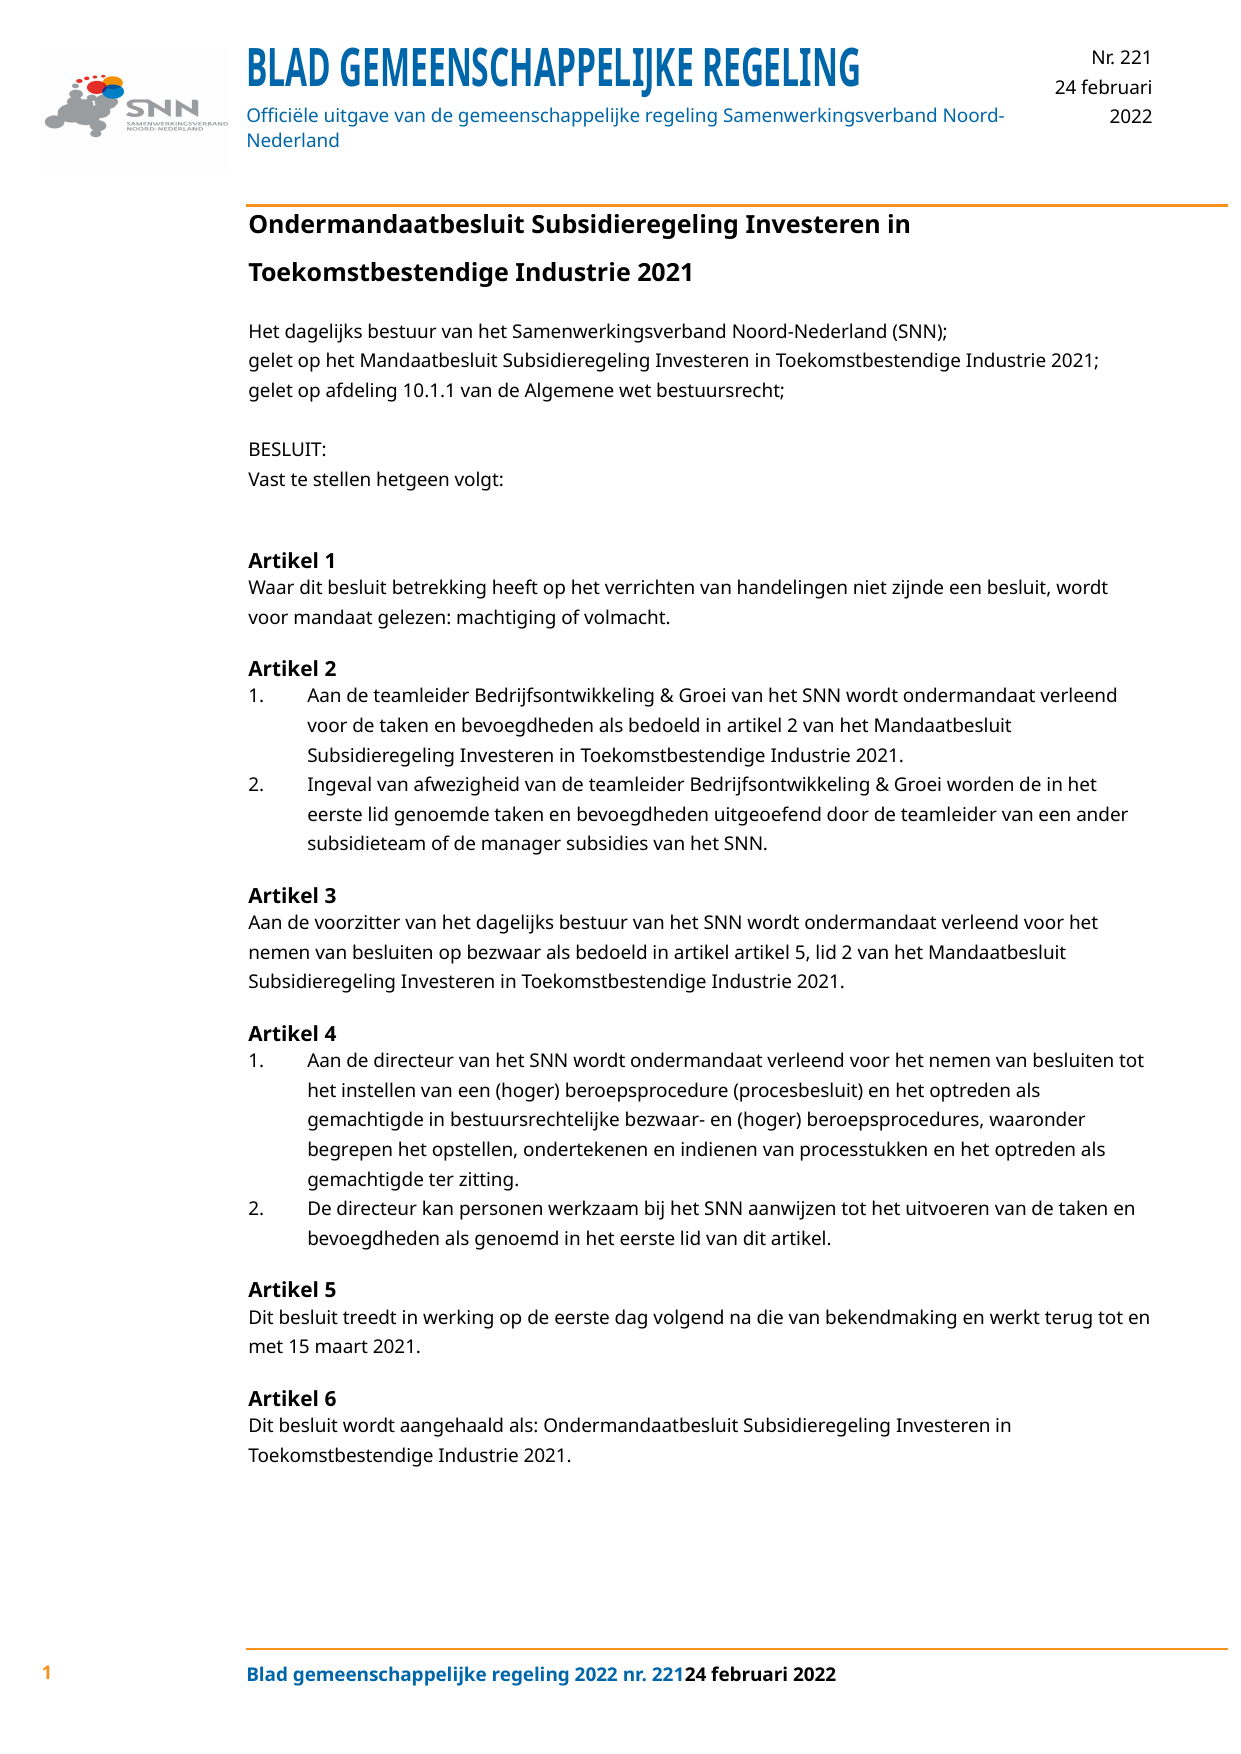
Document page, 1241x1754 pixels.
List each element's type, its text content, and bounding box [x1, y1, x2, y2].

text Artikel 3 [248, 881, 1152, 909]
text Artikel 5 [248, 1275, 1152, 1304]
text Dit besluit wordt aangehaald als: Ondermandaatbesluit Subsidieregeling Investeren in Toekomstbestendige Industrie 2021. [248, 1412, 1152, 1468]
text Aan de voorzitter van het dagelijks bestuur van het SNN wordt ondermandaat verleend voor het nemen van besluiten op bezwaar als bedoeld in artikel artikel 5, lid 2 van het Mandaatbesluit Subsidieregeling Investeren in Toekomstbestendige Industrie 2021. [248, 909, 1152, 994]
text Ondermandaatbesluit Subsidieregeling Investeren in Toekomstbestendige Industrie 2021 [248, 207, 1152, 288]
picture [41, 47, 231, 172]
list De directeur kan personen werkzaam bij het SNN aanwijzen tot het uitvoeren van de taken en bevoegdheden als genoemd in het eerste lid van dit artikel. [248, 1195, 1152, 1251]
text Artikel 2 [248, 654, 1152, 683]
text Vast te stellen hetgeen volgt: [248, 466, 1152, 492]
text Het dagelijks bestuur van het Samenwerkingsverband Noord-Nederland (SNN); [248, 318, 1152, 344]
list Aan de teamleider Bedrijfsontwikkeling & Groei van het SNN wordt ondermandaat verleend voor de taken en bevoegdheden als bedoeld in artikel 2 van het Mandaatbesluit Subsidieregeling Investeren in Toekomstbestendige Industrie 2021. [248, 683, 1152, 768]
text Artikel 6 [248, 1384, 1152, 1412]
list Ingeval van afwezigheid van de teamleider Bedrijfsontwikkeling & Groei worden de in het eerste lid genoemde taken en bevoegdheden uitgeoefend door de teamleider van een ander subsidieteam of de manager subsidies van het SNN. [248, 771, 1152, 856]
text Waar dit besluit betrekking heeft op het verrichten van handelingen niet zijnde een besluit, wordt voor mandaat gelezen: machtiging of volmacht. [248, 574, 1152, 629]
text BESLUIT: [248, 436, 1152, 462]
text gelet op het Mandaatbesluit Subsidieregeling Investeren in Toekomstbestendige Industrie 2021; [248, 347, 1152, 373]
text Artikel 1 [248, 546, 1152, 574]
text gelet op afdeling 10.1.1 van de Algemene wet bestuursrecht; [248, 377, 1152, 403]
text Dit besluit treedt in werking op de eerste dag volgend na die van bekendmaking en werkt terug tot en met 15 maart 2021. [248, 1304, 1152, 1359]
text Artikel 4 [248, 1019, 1152, 1047]
list Aan de directeur van het SNN wordt ondermandaat verleend voor het nemen van besluiten tot het instellen van een (hoger) beroepsprocedure (procesbesluit) en het optreden als gemachtigde in bestuursrechtelijke bezwaar- en (hoger) beroepsprocedures, waaronder begrepen het opstellen, ondertekenen en indienen van processtukken en het optreden als gemachtigde ter zitting. [248, 1047, 1152, 1192]
